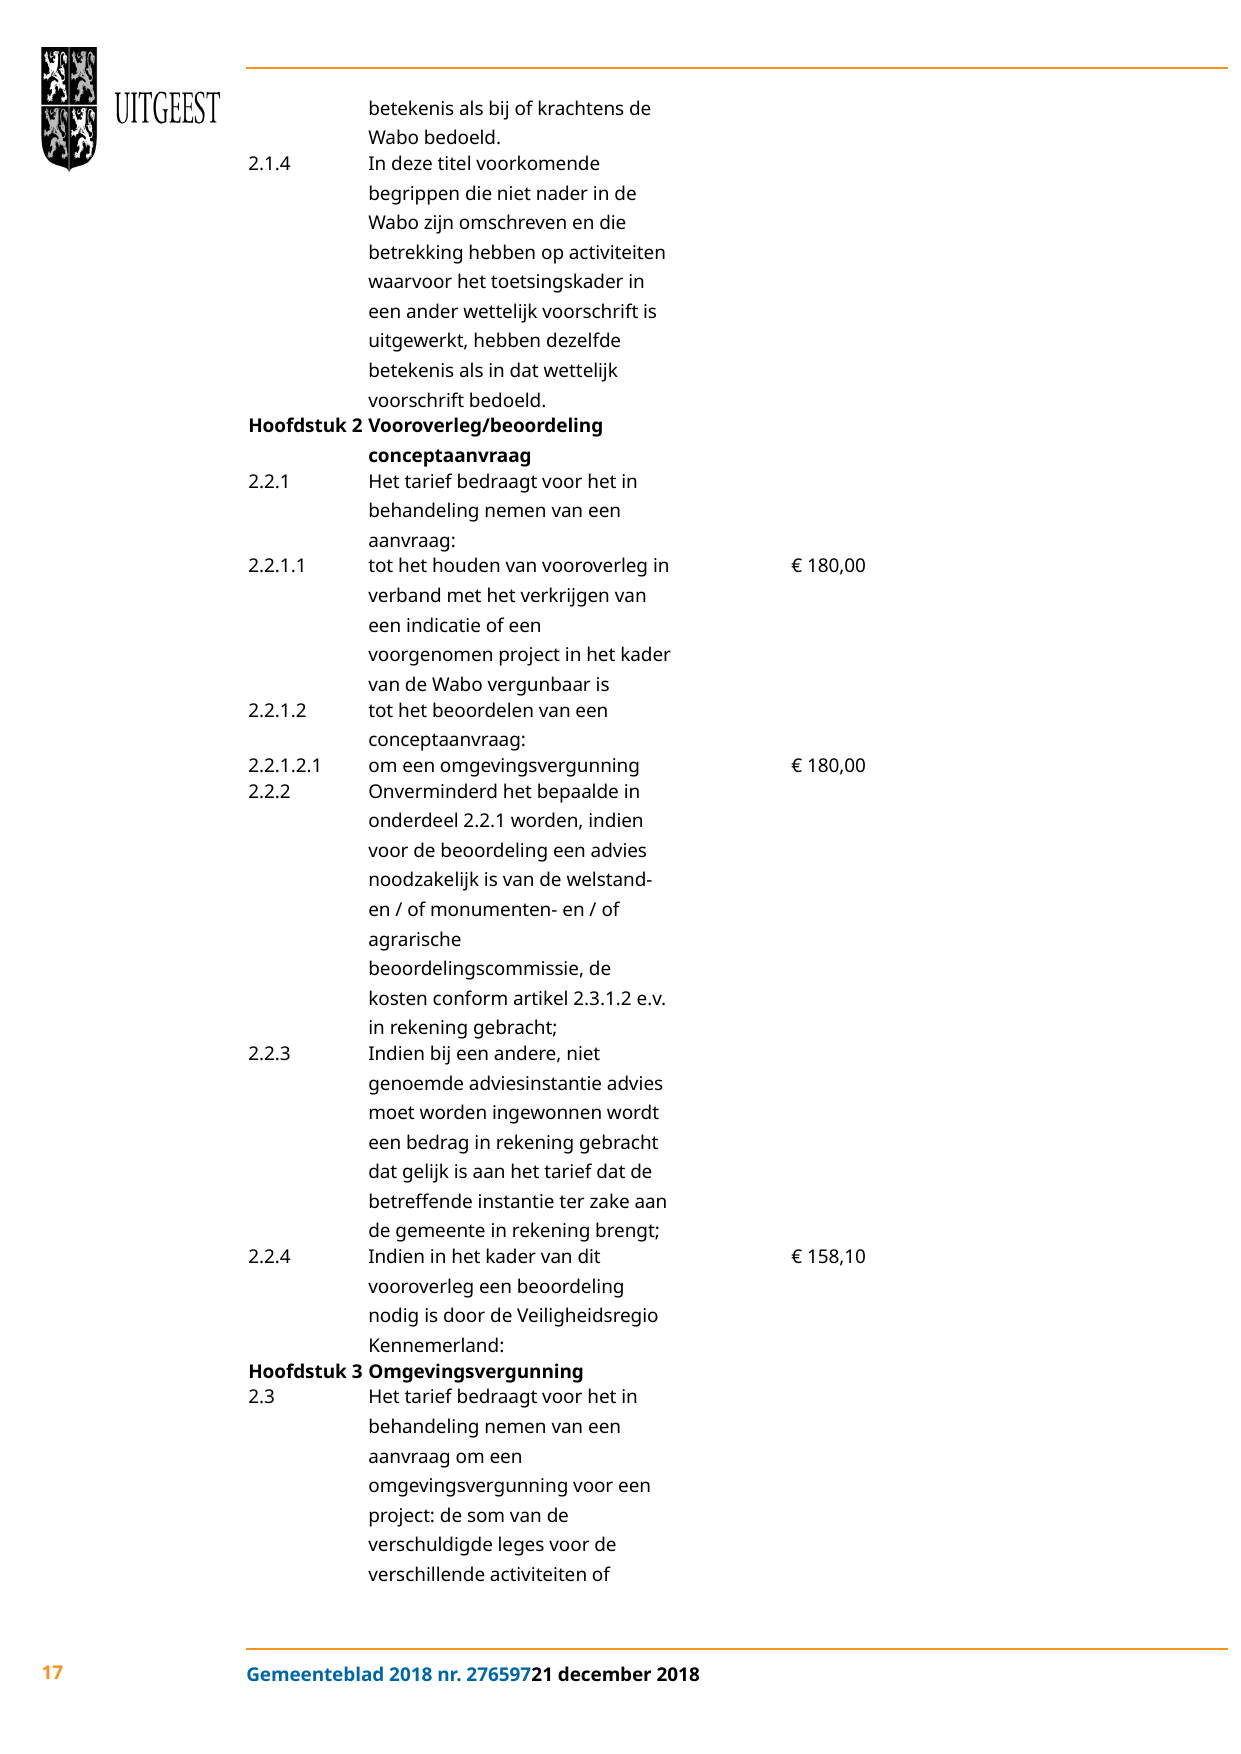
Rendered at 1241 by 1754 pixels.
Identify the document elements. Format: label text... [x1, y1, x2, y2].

table_cell [671, 778, 791, 1040]
picture [41, 47, 231, 172]
table_cell Het tarief bedraagt voor het in behandeling nemen van een aanvraag: [368, 468, 671, 553]
table_cell Indien in het kader van dit vooroverleg een beoordeling nodig is door de Veiligheidsregio Kennemerland: [368, 1244, 671, 1358]
table_cell 2.1.4 [248, 150, 368, 412]
table_cell 2.2.1 [248, 468, 368, 553]
table_cell tot het houden van vooroverleg in verband met het verkrijgen van een indicatie of een voorgenomen project in het kader van de Wabo vergunbaar is [368, 553, 671, 697]
table_cell Omgevingsvergunning [368, 1358, 671, 1384]
table_cell 2.2.3 [248, 1040, 368, 1243]
table_cell [791, 1040, 1031, 1243]
table_cell [671, 1384, 791, 1587]
table_cell [791, 95, 1031, 150]
table_cell 2.2.4 [248, 1244, 368, 1358]
table_cell 2.2.1.2.1 [248, 752, 368, 778]
table_cell [791, 1384, 1031, 1587]
table_cell [791, 150, 1031, 412]
table_cell [671, 468, 791, 553]
table_cell [671, 95, 791, 150]
table_cell In deze titel voorkomende begrippen die niet nader in de Wabo zijn omschreven en die betrekking hebben op activiteiten waarvoor het toetsingskader in een ander wettelijk voorschrift is uitgewerkt, hebben dezelfde betekenis als in dat wettelijk voorschrift bedoeld. [368, 150, 671, 412]
table_cell 2.2.2 [248, 778, 368, 1040]
table_cell € 180,00 [791, 752, 1031, 778]
table_cell [671, 752, 791, 778]
table_cell Indien bij een andere, niet genoemde adviesinstantie advies moet worden ingewonnen wordt een bedrag in rekening gebracht dat gelijk is aan het tarief dat de betreffende instantie ter zake aan de gemeente in rekening brengt; [368, 1040, 671, 1243]
table_cell Het tarief bedraagt voor het in behandeling nemen van een aanvraag om een omgevingsvergunning voor een project: de som van de verschuldigde leges voor de verschillende activiteiten of [368, 1384, 671, 1587]
table_cell [791, 778, 1031, 1040]
table_cell [791, 697, 1031, 752]
table_cell 2.3 [248, 1384, 368, 1587]
table_cell 2.2.1.2 [248, 697, 368, 752]
table_cell € 158,10 [791, 1244, 1031, 1358]
table_cell [671, 1040, 791, 1243]
table_cell tot het beoordelen van een conceptaanvraag: [368, 697, 671, 752]
table_cell [791, 413, 1031, 468]
table_cell [671, 553, 791, 697]
table_cell Onverminderd het bepaalde in onderdeel 2.2.1 worden, indien voor de beoordeling een advies noodzakelijk is van de welstand- en / of monumenten- en / of agrarische beoordelingscommissie, de kosten conform artikel 2.3.1.2 e.v. in rekening gebracht; [368, 778, 671, 1040]
table_cell [671, 413, 791, 468]
table_cell betekenis als bij of krachtens de Wabo bedoeld. [368, 95, 671, 150]
table_cell Hoofdstuk 2 [248, 413, 368, 468]
table_cell 2.2.1.1 [248, 553, 368, 697]
table_cell [671, 697, 791, 752]
table_cell Vooroverleg/beoordeling conceptaanvraag [368, 413, 671, 468]
table_cell [791, 1358, 1031, 1384]
table_cell [671, 1244, 791, 1358]
table_cell [671, 150, 791, 412]
table_cell € 180,00 [791, 553, 1031, 697]
table_cell [671, 1358, 791, 1384]
table_cell Hoofdstuk 3 [248, 1358, 368, 1384]
table_cell [791, 468, 1031, 553]
table_cell [248, 95, 368, 150]
table_cell om een omgevingsvergunning [368, 752, 671, 778]
